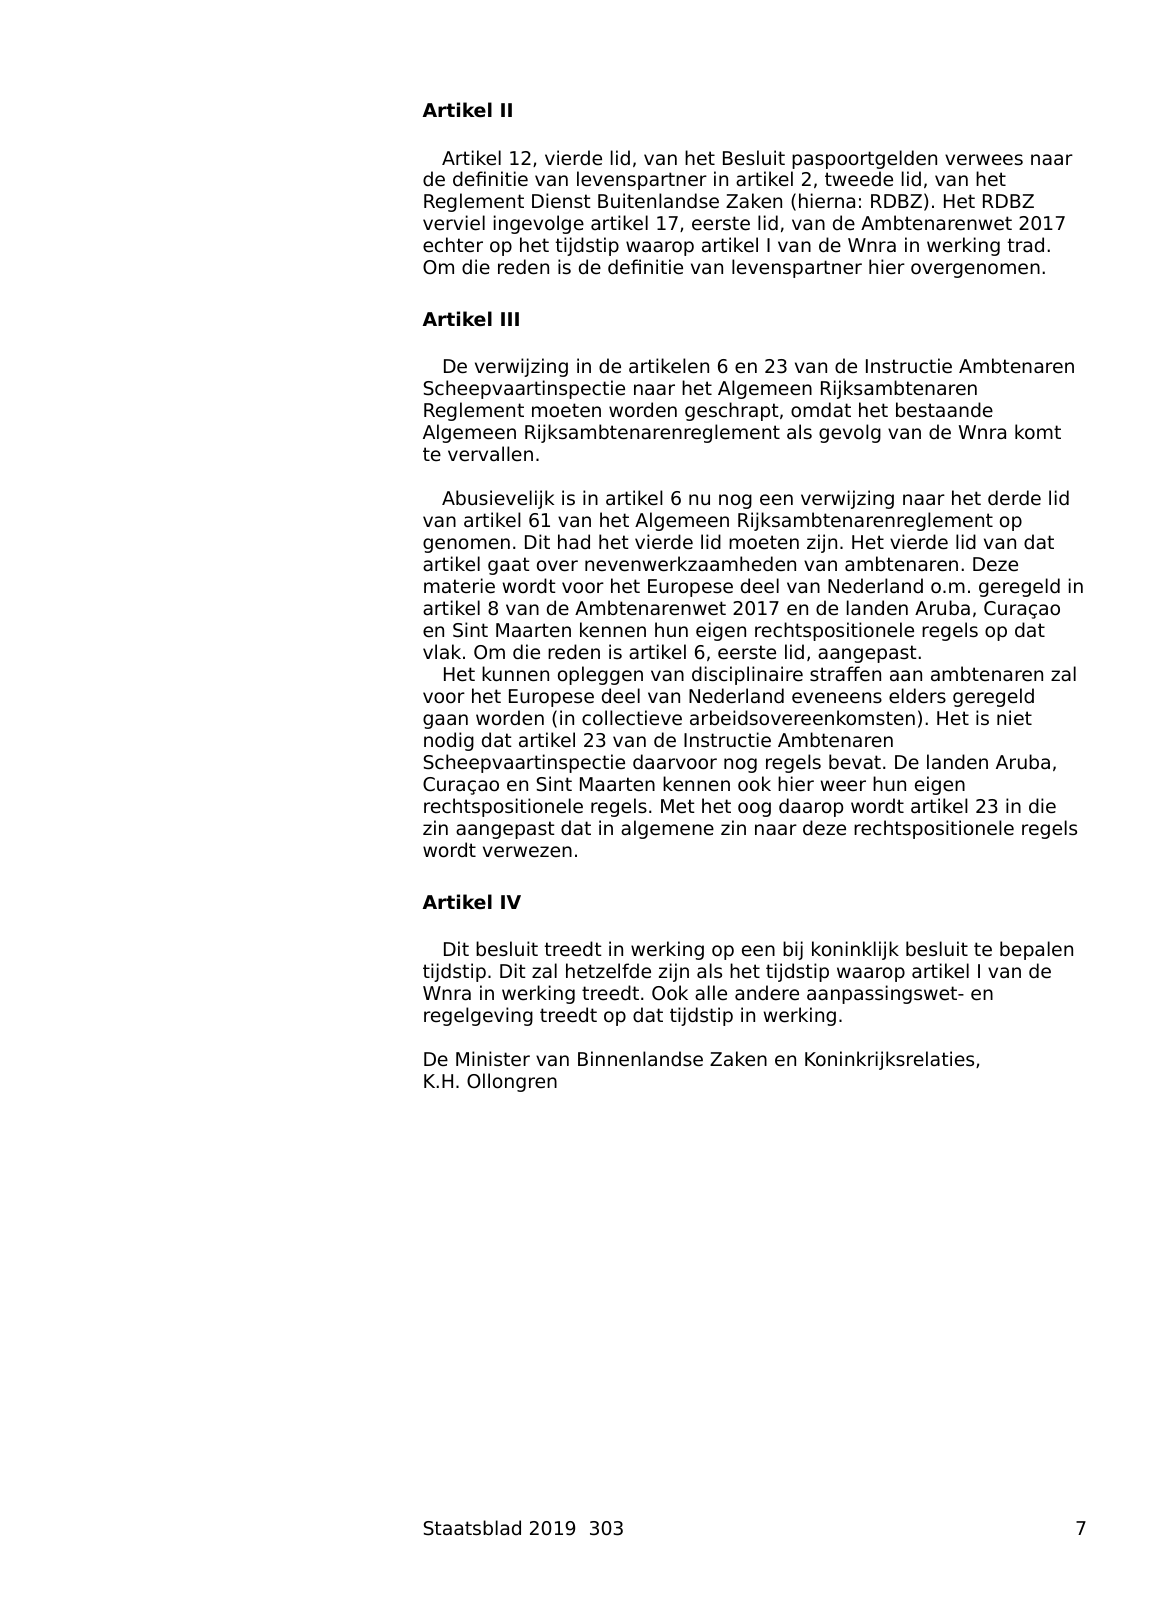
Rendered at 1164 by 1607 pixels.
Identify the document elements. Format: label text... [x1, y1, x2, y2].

text Abusievelijk is in artikel 6 nu nog een verwijzing naar het derde lid van artikel 61 van het Algemeen Rijksambtenarenreglement op genomen. Dit had het vierde lid moeten zijn. Het vierde lid van dat artikel gaat over nevenwerkzaamheden van ambtenaren. Deze materie wordt voor het Europese deel van Nederland o.m. geregeld in artikel 8 van de Ambtenarenwet 2017 en de landen Aruba, Curaçao en Sint Maarten kennen hun eigen rechtspositionele regels op dat vlak. Om die reden is artikel 6, eerste lid, aangepast. [422, 488, 1087, 664]
text Dit besluit treedt in werking op een bij koninklijk besluit te bepalen tijdstip. Dit zal hetzelfde zijn als het tijdstip waarop artikel I van de Wnra in werking treedt. Ook alle andere aanpassingswet- en regelgeving treedt op dat tijdstip in werking. [422, 939, 1087, 1027]
text De Minister van Binnenlandse Zaken en Koninkrijksrelaties, K.H. Ollongren [422, 1049, 1087, 1093]
text Het kunnen opleggen van disciplinaire straffen aan ambtenaren zal voor het Europese deel van Nederland eveneens elders geregeld gaan worden (in collectieve arbeidsovereenkomsten). Het is niet nodig dat artikel 23 van de Instructie Ambtenaren Scheepvaartinspectie daarvoor nog regels bevat. De landen Aruba, Curaçao en Sint Maarten kennen ook hier weer hun eigen rechtspositionele regels. Met het oog daarop wordt artikel 23 in die zin aangepast dat in algemene zin naar deze rechtspositionele regels wordt verwezen. [422, 664, 1087, 862]
subtitle Artikel II [422, 100, 1087, 122]
subtitle Artikel III [422, 309, 1087, 331]
text De verwijzing in de artikelen 6 en 23 van de Instructie Ambtenaren Scheepvaartinspectie naar het Algemeen Rijksambtenaren Reglement moeten worden geschrapt, omdat het bestaande Algemeen Rijksambtenarenreglement als gevolg van de Wnra komt te vervallen. [422, 356, 1087, 466]
text Artikel 12, vierde lid, van het Besluit paspoortgelden verwees naar de definitie van levenspartner in artikel 2, tweede lid, van het Reglement Dienst Buitenlandse Zaken (hierna: RDBZ). Het RDBZ verviel ingevolge artikel 17, eerste lid, van de Ambtenarenwet 2017 echter op het tijdstip waarop artikel I van de Wnra in werking trad. Om die reden is de definitie van levenspartner hier overgenomen. [422, 147, 1087, 279]
subtitle Artikel IV [422, 892, 1087, 914]
